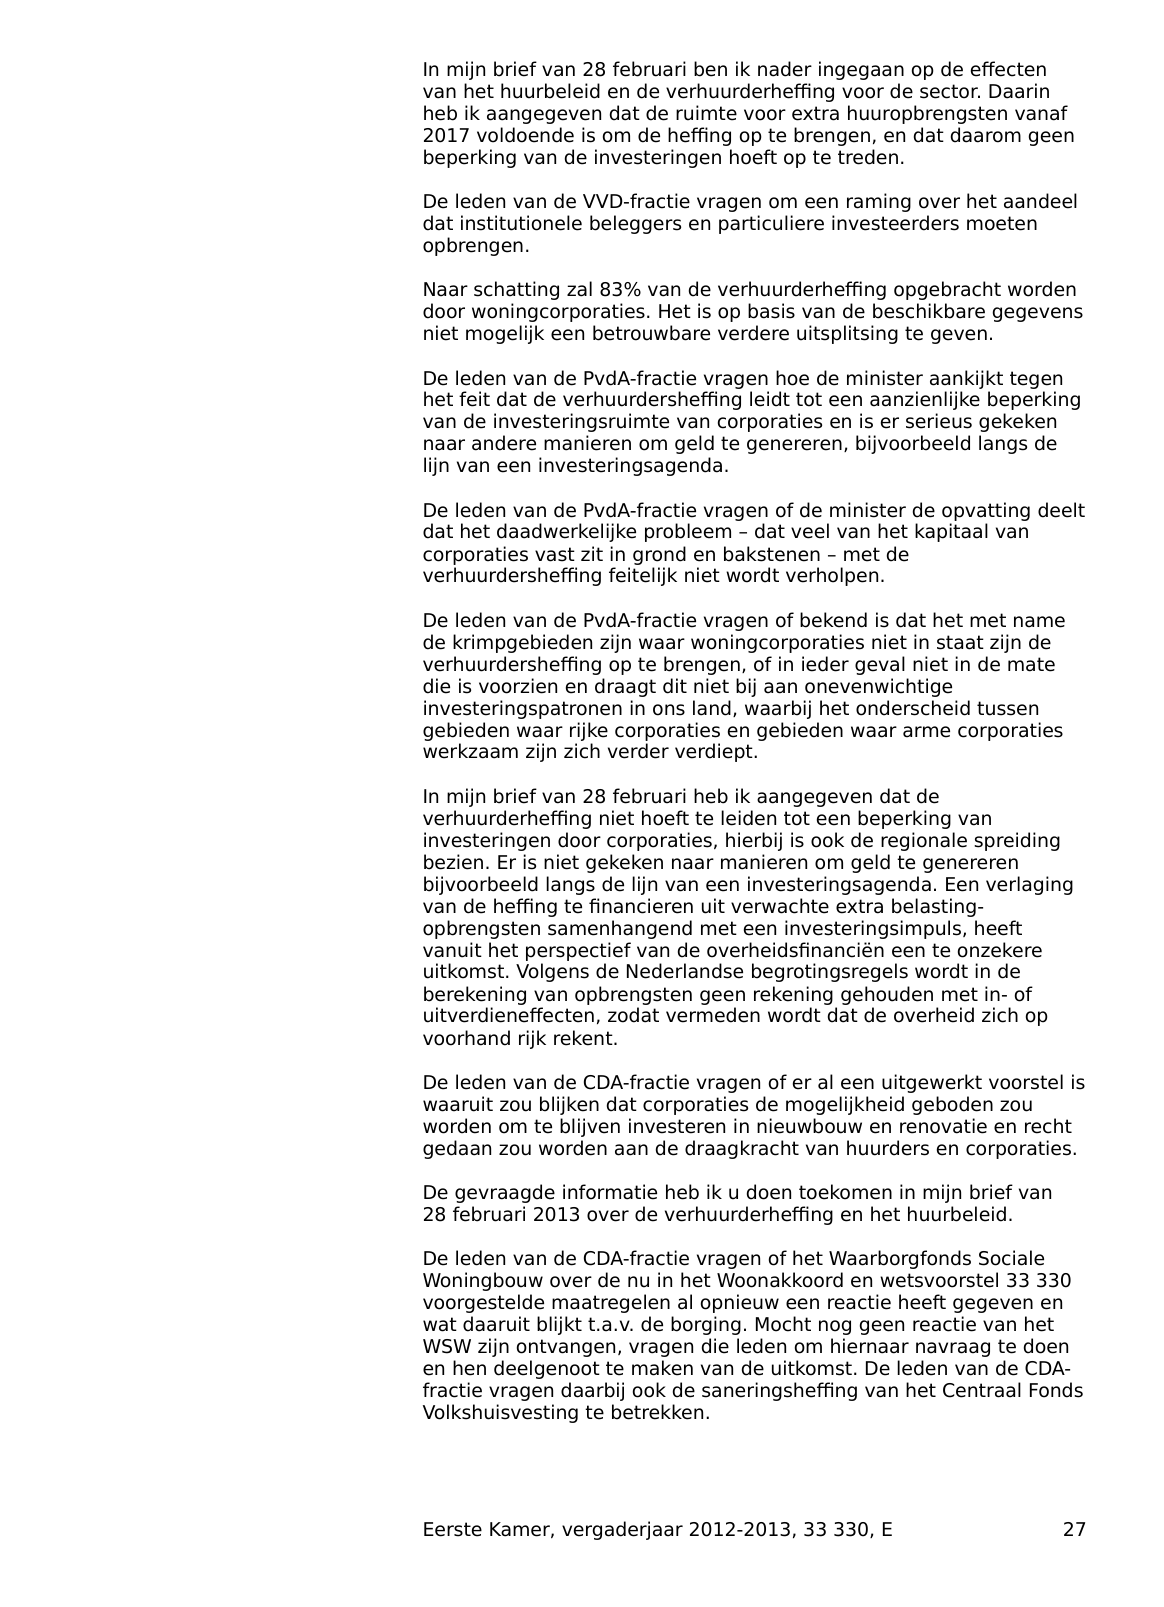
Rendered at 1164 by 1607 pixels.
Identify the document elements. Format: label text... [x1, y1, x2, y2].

text In mijn brief van 28 februari heb ik aangegeven dat de verhuurderheffing niet hoeft te leiden tot een beperking van investeringen door corporaties, hierbij is ook de regionale spreiding bezien. Er is niet gekeken naar manieren om geld te genereren bijvoorbeeld langs de lijn van een investeringsagenda. Een verlaging van de heffing te financieren uit verwachte extra belasting-opbrengsten samenhangend met een investeringsimpuls, heeft vanuit het perspectief van de overheidsfinanciën een te onzekere uitkomst. Volgens de Nederlandse begrotingsregels wordt in de berekening van opbrengsten geen rekening gehouden met in- of uitverdieneffecten, zodat vermeden wordt dat de overheid zich op voorhand rijk rekent. [422, 786, 1087, 1049]
text De leden van de CDA-fractie vragen of het Waarborgfonds Sociale Woningbouw over de nu in het Woonakkoord en wetsvoorstel 33 330 voorgestelde maatregelen al opnieuw een reactie heeft gegeven en wat daaruit blijkt t.a.v. de borging. Mocht nog geen reactie van het WSW zijn ontvangen, vragen die leden om hiernaar navraag te doen en hen deelgenoot te maken van de uitkomst. De leden van de CDA-fractie vragen daarbij ook de saneringsheffing van het Centraal Fonds Volkshuisvesting te betrekken. [422, 1248, 1087, 1424]
text De leden van de PvdA-fractie vragen hoe de minister aankijkt tegen het feit dat de verhuurdersheffing leidt tot een aanzienlijke beperking van de investeringsruimte van corporaties en is er serieus gekeken naar andere manieren om geld te genereren, bijvoorbeeld langs de lijn van een investeringsagenda. [422, 367, 1087, 477]
text Naar schatting zal 83% van de verhuurderheffing opgebracht worden door woningcorporaties. Het is op basis van de beschikbare gegevens niet mogelijk een betrouwbare verdere uitsplitsing te geven. [422, 279, 1087, 345]
text In mijn brief van 28 februari ben ik nader ingegaan op de effecten van het huurbeleid en de verhuurderheffing voor de sector. Daarin heb ik aangegeven dat de ruimte voor extra huuropbrengsten vanaf 2017 voldoende is om de heffing op te brengen, en dat daarom geen beperking van de investeringen hoeft op te treden. [422, 59, 1087, 169]
text De leden van de CDA-fractie vragen of er al een uitgewerkt voorstel is waaruit zou blijken dat corporaties de mogelijkheid geboden zou worden om te blijven investeren in nieuwbouw en renovatie en recht gedaan zou worden aan de draagkracht van huurders en corporaties. [422, 1072, 1087, 1159]
text De leden van de PvdA-fractie vragen of bekend is dat het met name de krimpgebieden zijn waar woningcorporaties niet in staat zijn de verhuurdersheffing op te brengen, of in ieder geval niet in de mate die is voorzien en draagt dit niet bij aan onevenwichtige investeringspatronen in ons land, waarbij het onderscheid tussen gebieden waar rijke corporaties en gebieden waar arme corporaties werkzaam zijn zich verder verdiept. [422, 609, 1087, 763]
text De leden van de PvdA-fractie vragen of de minister de opvatting deelt dat het daadwerkelijke probleem – dat veel van het kapitaal van corporaties vast zit in grond en bakstenen – met de verhuurdersheffing feitelijk niet wordt verholpen. [422, 499, 1087, 587]
text De leden van de VVD-fractie vragen om een raming over het aandeel dat institutionele beleggers en particuliere investeerders moeten opbrengen. [422, 191, 1087, 257]
text De gevraagde informatie heb ik u doen toekomen in mijn brief van 28 februari 2013 over de verhuurderheffing en het huurbeleid. [422, 1182, 1087, 1226]
